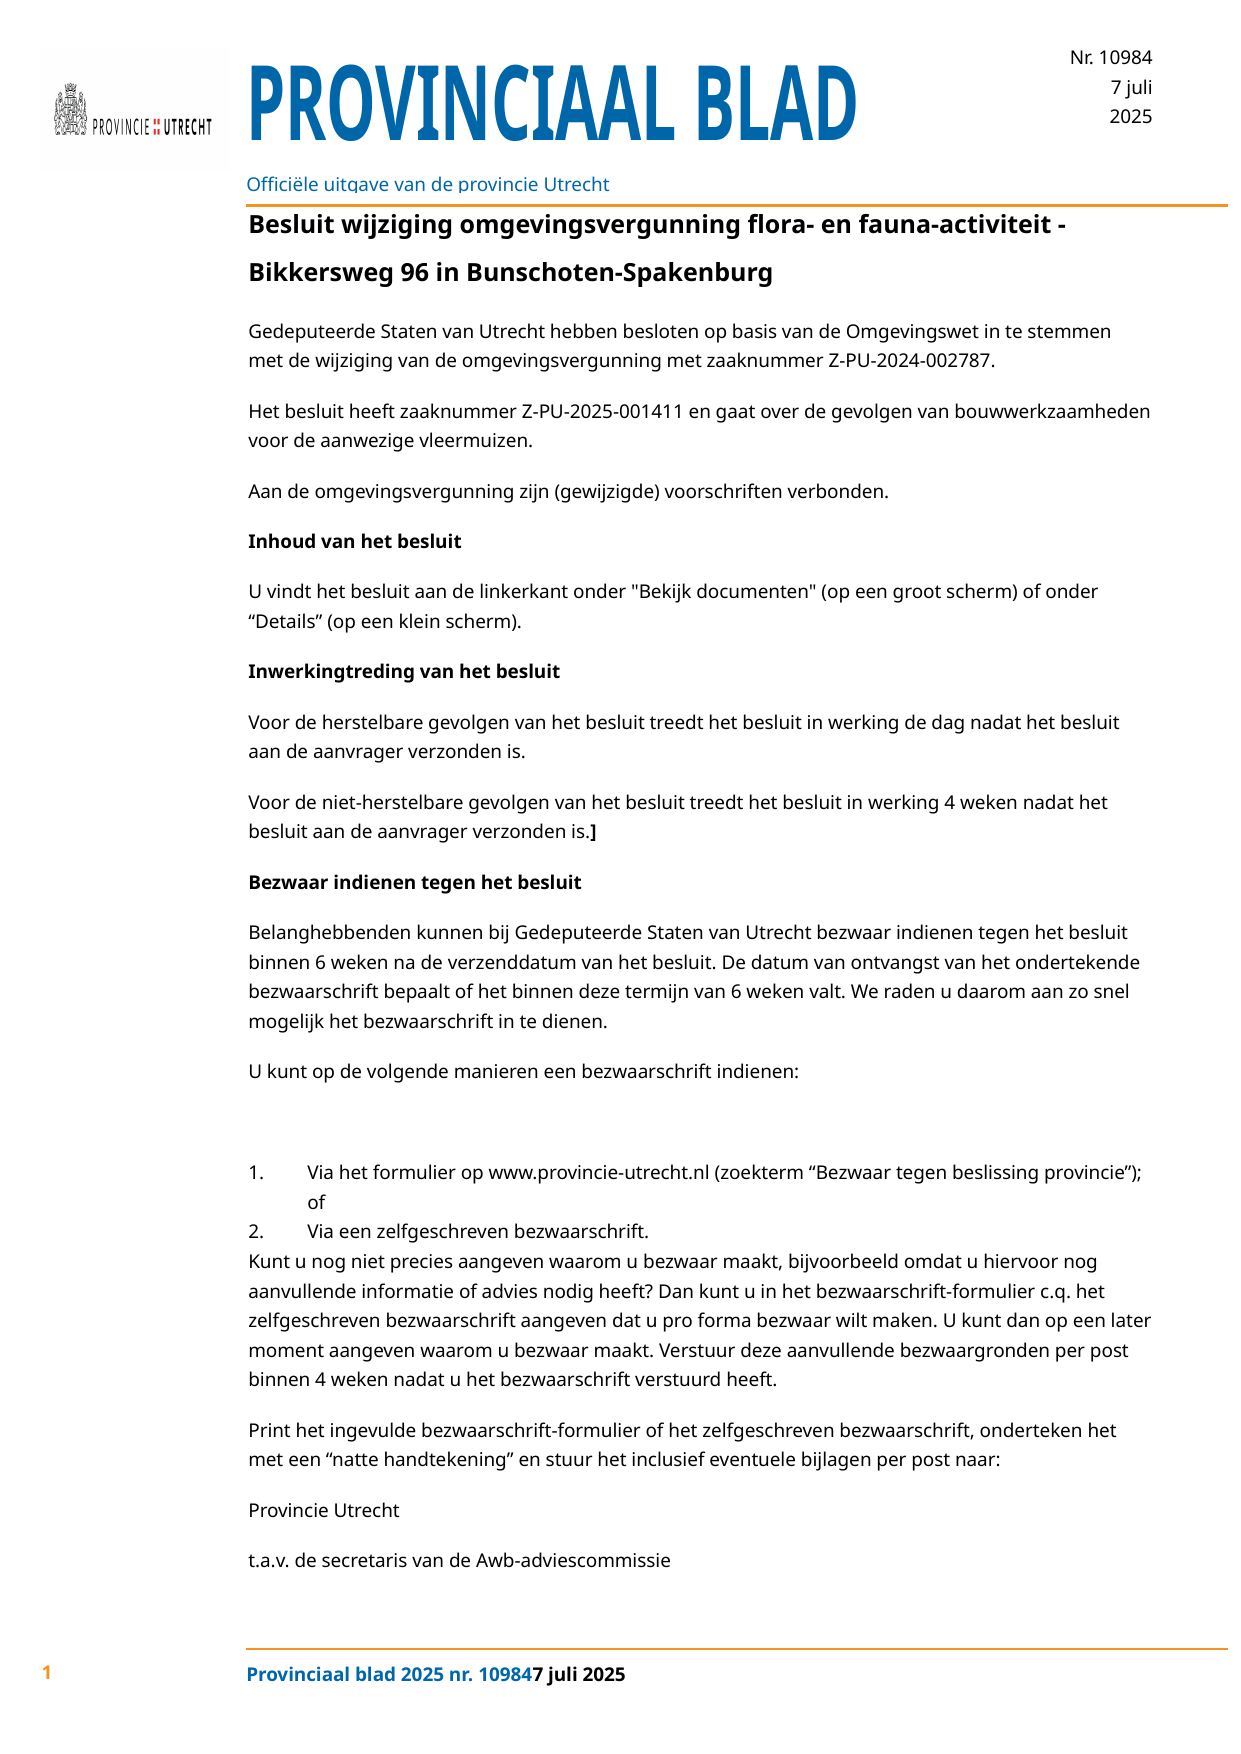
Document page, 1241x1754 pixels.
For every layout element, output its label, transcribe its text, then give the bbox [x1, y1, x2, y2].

text Provincie Utrecht [248, 1497, 1152, 1523]
text Print het ingevulde bezwaarschrift-formulier of het zelfgeschreven bezwaarschrift, onderteken het met een “natte handtekening” en stuur het inclusief eventuele bijlagen per post naar: [248, 1417, 1152, 1472]
text Gedeputeerde Staten van Utrecht hebben besloten op basis van de Omgevingswet in te stemmen met de wijziging van de omgevingsvergunning met zaaknummer Z-PU-2024-002787. [248, 318, 1152, 373]
picture [41, 47, 231, 172]
text Aan de omgevingsvergunning zijn (gewijzigde) voorschriften verbonden. [248, 478, 1152, 504]
text Besluit wijziging omgevingsvergunning flora- en fauna-activiteit - Bikkersweg 96 in Bunschoten-Spakenburg [248, 207, 1152, 288]
text U vindt het besluit aan de linkerkant onder "Bekijk documenten" (op een groot scherm) of onder “Details” (op een klein scherm). [248, 579, 1152, 634]
text Bezwaar indienen tegen het besluit [248, 869, 1152, 895]
text Kunt u nog niet precies aangeven waarom u bezwaar maakt, bijvoorbeeld omdat u hiervoor nog aanvullende informatie of advies nodig heeft? Dan kunt u in het bezwaarschrift-formulier c.q. het zelfgeschreven bezwaarschrift aangeven dat u pro forma bezwaar wilt maken. U kunt dan op een later moment aangeven waarom u bezwaar maakt. Verstuur deze aanvullende bezwaargronden per post binnen 4 weken nadat u het bezwaarschrift verstuurd heeft. [248, 1248, 1152, 1392]
text U kunt op de volgende manieren een bezwaarschrift indienen: [248, 1059, 1152, 1084]
text t.a.v. de secretaris van de Awb-adviescommissie [248, 1547, 1152, 1573]
list Via een zelfgeschreven bezwaarschrift. [248, 1219, 1152, 1244]
text Belanghebbenden kunnen bij Gedeputeerde Staten van Utrecht bezwaar indienen tegen het besluit binnen 6 weken na de verzenddatum van het besluit. De datum van ontvangst van het ondertekende bezwaarschrift bepaalt of het binnen deze termijn van 6 weken valt. We raden u daarom aan zo snel mogelijk het bezwaarschrift in te dienen. [248, 919, 1152, 1034]
list Via het formulier op www.provincie-utrecht.nl (zoekterm “Bezwaar tegen beslissing provincie”); of [248, 1159, 1152, 1215]
text Het besluit heeft zaaknummer Z-PU-2025-001411 en gaat over de gevolgen van bouwwerkzaamheden voor de aanwezige vleermuizen. [248, 398, 1152, 453]
text Inwerkingtreding van het besluit [248, 659, 1152, 684]
text Voor de niet-herstelbare gevolgen van het besluit treedt het besluit in werking 4 weken nadat het besluit aan de aanvrager verzonden is.] [248, 789, 1152, 844]
text Inhoud van het besluit [248, 528, 1152, 554]
text Voor de herstelbare gevolgen van het besluit treedt het besluit in werking de dag nadat het besluit aan de aanvrager verzonden is. [248, 709, 1152, 764]
